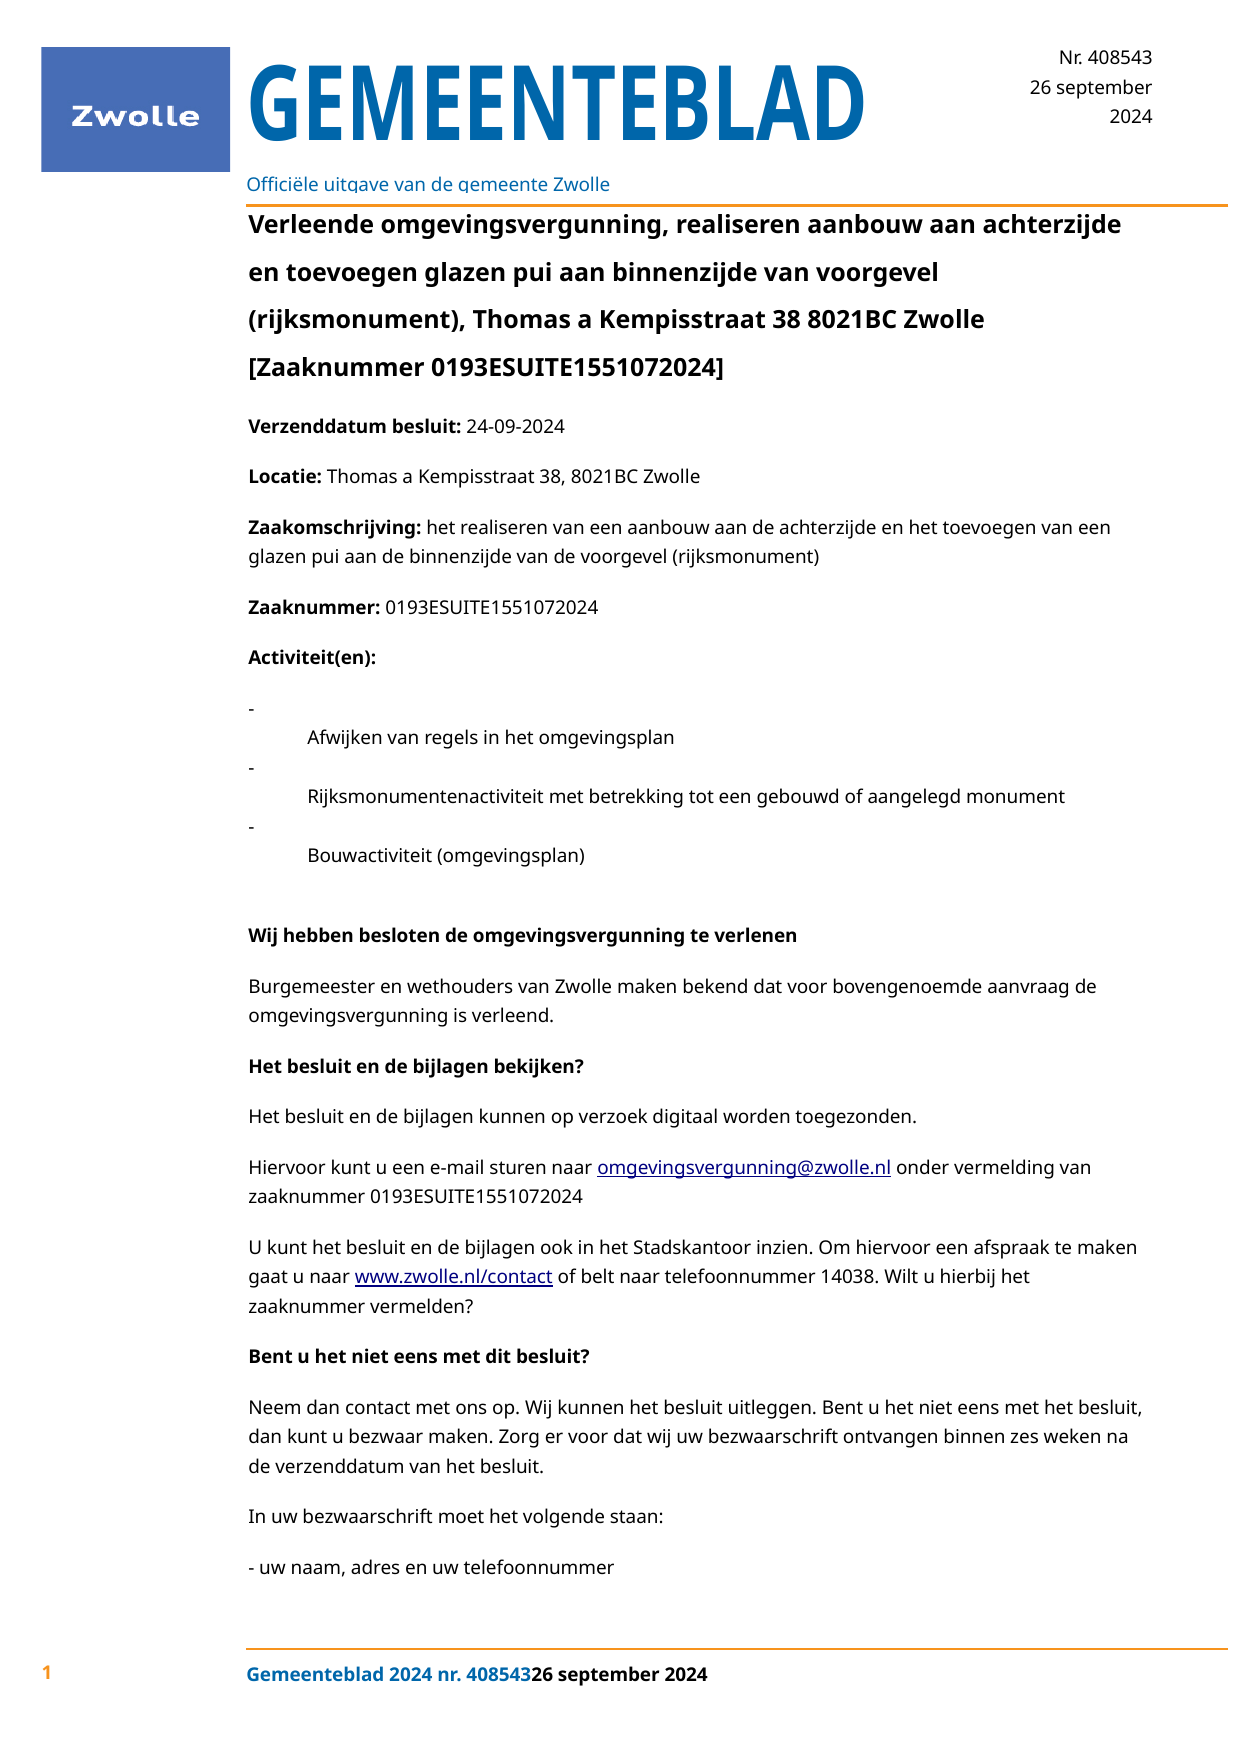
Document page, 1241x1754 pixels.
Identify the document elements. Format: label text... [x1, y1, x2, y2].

text Zaakomschrijving: het realiseren van een aanbouw aan de achterzijde en het toevoegen van een glazen pui aan de binnenzijde van de voorgevel (rijksmonument) [248, 514, 1152, 569]
text Zaaknummer: 0193ESUITE1551072024 [248, 594, 1152, 620]
list Bouwactiviteit (omgevingsplan) [248, 843, 1152, 868]
text Neem dan contact met ons op. Wij kunnen het besluit uitleggen. Bent u het niet eens met het besluit, dan kunt u bezwaar maken. Zorg er voor dat wij uw bezwaarschrift ontvangen binnen zes weken na de verzenddatum van het besluit. [248, 1394, 1152, 1479]
text Verzenddatum besluit: 24-09-2024 [248, 413, 1152, 439]
text Het besluit en de bijlagen kunnen op verzoek digitaal worden toegezonden. [248, 1103, 1152, 1129]
list Rijksmonumentenactiviteit met betrekking tot een gebouwd of aangelegd monument [248, 783, 1152, 809]
text Wij hebben besloten de omgevingsvergunning te verlenen [248, 923, 1152, 948]
text Hiervoor kunt u een e-mail sturen naar omgevingsvergunning@zwolle.nl onder vermelding van zaaknummer 0193ESUITE1551072024 [248, 1154, 1152, 1209]
text U kunt het besluit en de bijlagen ook in het Stadskantoor inzien. Om hiervoor een afspraak te maken gaat u naar www.zwolle.nl/contact of belt naar telefoonnummer 14038. Wilt u hierbij het zaaknummer vermelden? [248, 1234, 1152, 1319]
text Het besluit en de bijlagen bekijken? [248, 1053, 1152, 1079]
text Verleende omgevingsvergunning, realiseren aanbouw aan achterzijde en toevoegen glazen pui aan binnenzijde van voorgevel (rijksmonument), Thomas a Kempisstraat 38 8021BC Zwolle [Zaaknummer 0193ESUITE1551072024] [248, 207, 1152, 384]
picture [41, 47, 231, 172]
list Afwijken van regels in het omgevingsplan [248, 724, 1152, 750]
text Locatie: Thomas a Kempisstraat 38, 8021BC Zwolle [248, 463, 1152, 489]
text Burgemeester en wethouders van Zwolle maken bekend dat voor bovengenoemde aanvraag de omgevingsvergunning is verleend. [248, 973, 1152, 1028]
text Bent u het niet eens met dit besluit? [248, 1343, 1152, 1369]
text - uw naam, adres en uw telefoonnummer [248, 1554, 1152, 1580]
text In uw bezwaarschrift moet het volgende staan: [248, 1503, 1152, 1529]
text Activiteit(en): [248, 644, 1152, 670]
